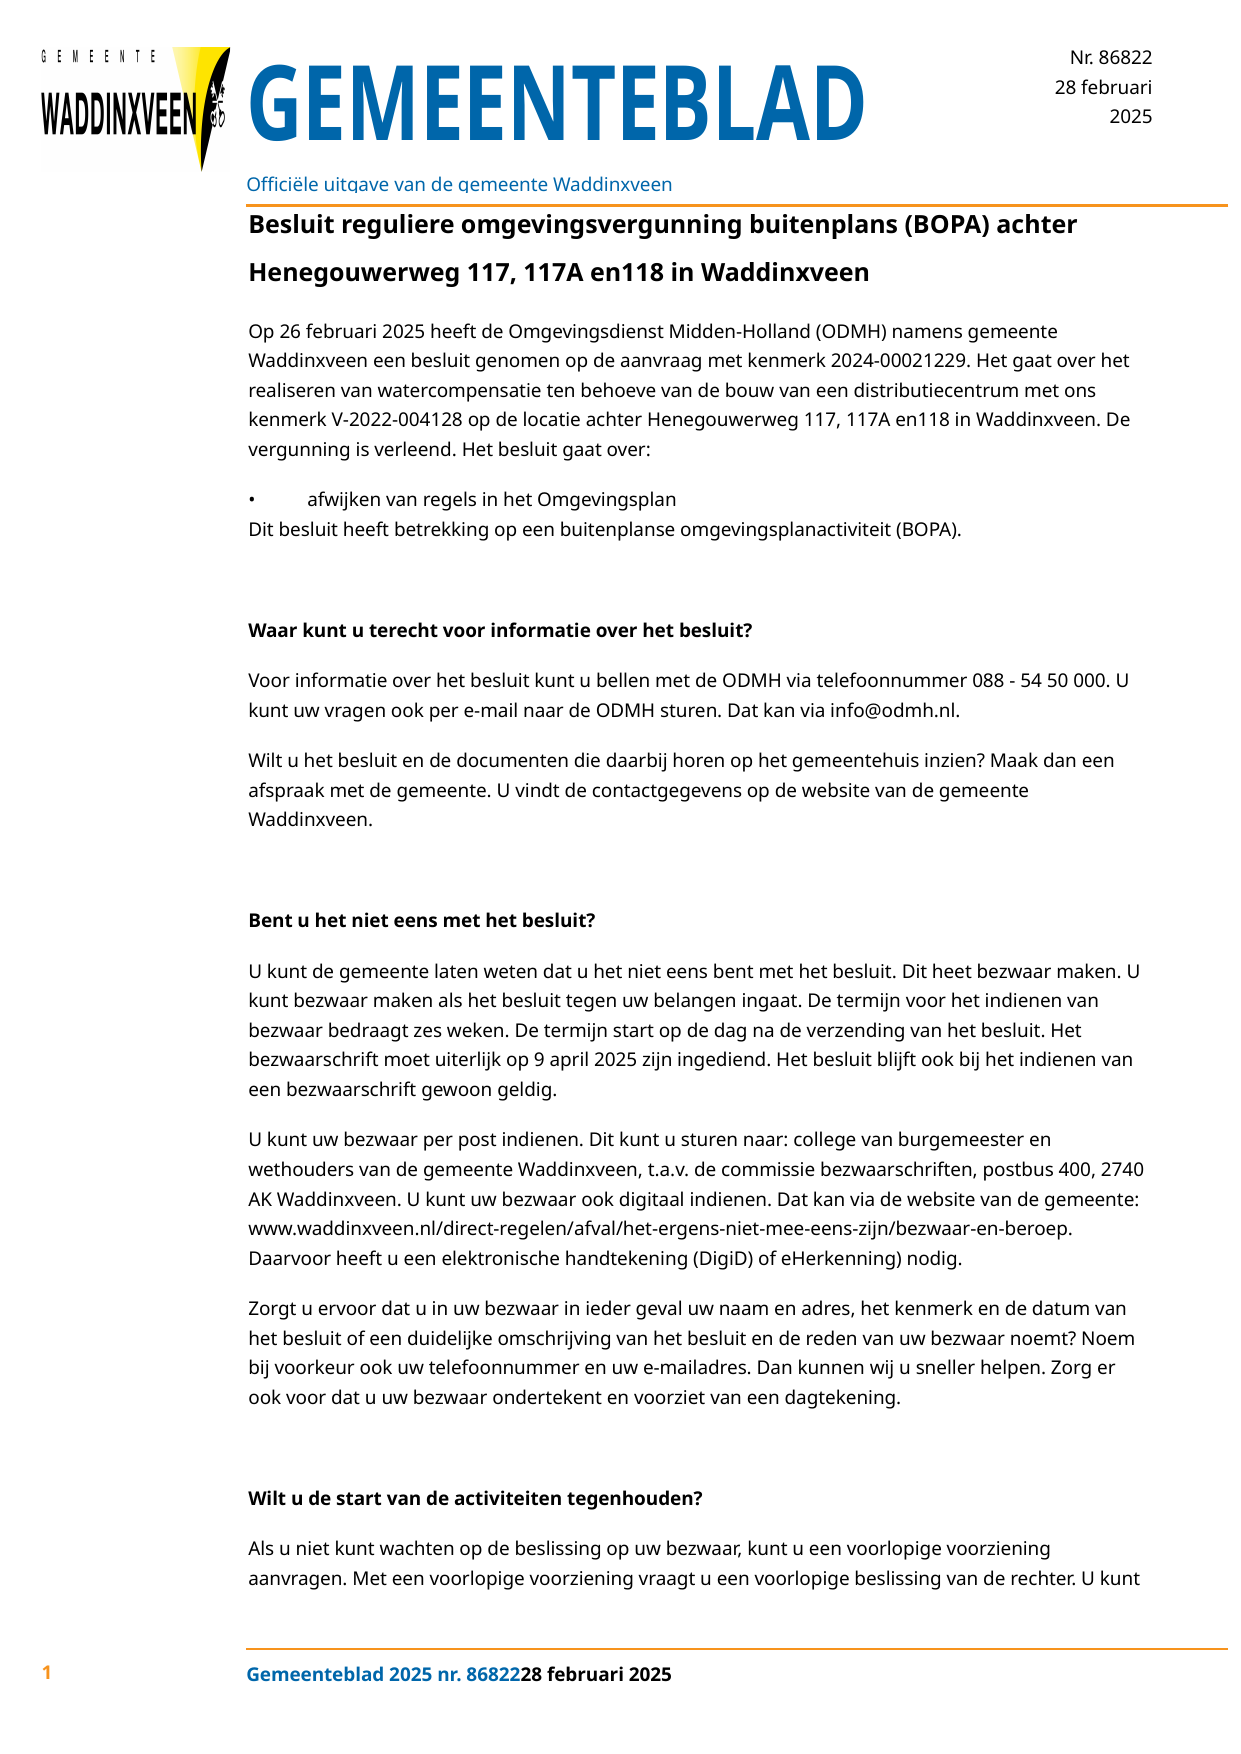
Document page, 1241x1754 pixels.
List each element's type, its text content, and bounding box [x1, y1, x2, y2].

text Zorgt u ervoor dat u in uw bezwaar in ieder geval uw naam en adres, het kenmerk en de datum van het besluit of een duidelijke omschrijving van het besluit en de reden van uw bezwaar noemt? Noem bij voorkeur ook uw telefoonnummer en uw e-mailadres. Dan kunnen wij u sneller helpen. Zorg er ook voor dat u uw bezwaar ondertekent en voorziet van een dagtekening. [248, 1295, 1152, 1410]
text Bent u het niet eens met het besluit? [248, 907, 1152, 933]
text Als u niet kunt wachten op de beslissing op uw bezwaar, kunt u een voorlopige voorziening aanvragen. Met een voorlopige voorziening vraagt u een voorlopige beslissing van de rechter. U kunt [248, 1535, 1152, 1591]
picture [41, 47, 231, 172]
text U kunt uw bezwaar per post indienen. Dit kunt u sturen naar: college van burgemeester en wethouders van de gemeente Waddinxveen, t.a.v. de commissie bezwaarschriften, postbus 400, 2740 AK Waddinxveen. U kunt uw bezwaar ook digitaal indienen. Dat kan via de website van de gemeente: www.waddinxveen.nl/direct-regelen/afval/het-ergens-niet-mee-eens-zijn/bezwaar-en-beroep. Daarvoor heeft u een elektronische handtekening (DigiD) of eHerkenning) nodig. [248, 1127, 1152, 1271]
text Wilt u de start van de activiteiten tegenhouden? [248, 1485, 1152, 1511]
text Dit besluit heeft betrekking op een buitenplanse omgevingsplanactiviteit (BOPA). [248, 516, 1152, 542]
text Waar kunt u terecht voor informatie over het besluit? [248, 617, 1152, 643]
text Wilt u het besluit en de documenten die daarbij horen op het gemeentehuis inzien? Maak dan een afspraak met de gemeente. U vindt de contactgegevens op de website van de gemeente Waddinxveen. [248, 747, 1152, 832]
text U kunt de gemeente laten weten dat u het niet eens bent met het besluit. Dit heet bezwaar maken. U kunt bezwaar maken als het besluit tegen uw belangen ingaat. De termijn voor het indienen van bezwaar bedraagt zes weken. De termijn start op de dag na de verzending van het besluit. Het bezwaarschrift moet uiterlijk op 9 april 2025 zijn ingediend. Het besluit blijft ook bij het indienen van een bezwaarschrift gewoon geldig. [248, 958, 1152, 1102]
text Besluit reguliere omgevingsvergunning buitenplans (BOPA) achter Henegouwerweg 117, 117A en118 in Waddinxveen [248, 207, 1152, 288]
text Op 26 februari 2025 heeft de Omgevingsdienst Midden-Holland (ODMH) namens gemeente Waddinxveen een besluit genomen op de aanvraag met kenmerk 2024-00021229. Het gaat over het realiseren van watercompensatie ten behoeve van de bouw van een distributiecentrum met ons kenmerk V-2022-004128 op de locatie achter Henegouwerweg 117, 117A en118 in Waddinxveen. De vergunning is verleend. Het besluit gaat over: [248, 318, 1152, 462]
text Voor informatie over het besluit kunt u bellen met de ODMH via telefoonnummer 088 - 54 50 000. U kunt uw vragen ook per e-mail naar de ODMH sturen. Dat kan via info@odmh.nl. [248, 667, 1152, 723]
list afwijken van regels in het Omgevingsplan [248, 487, 1152, 512]
